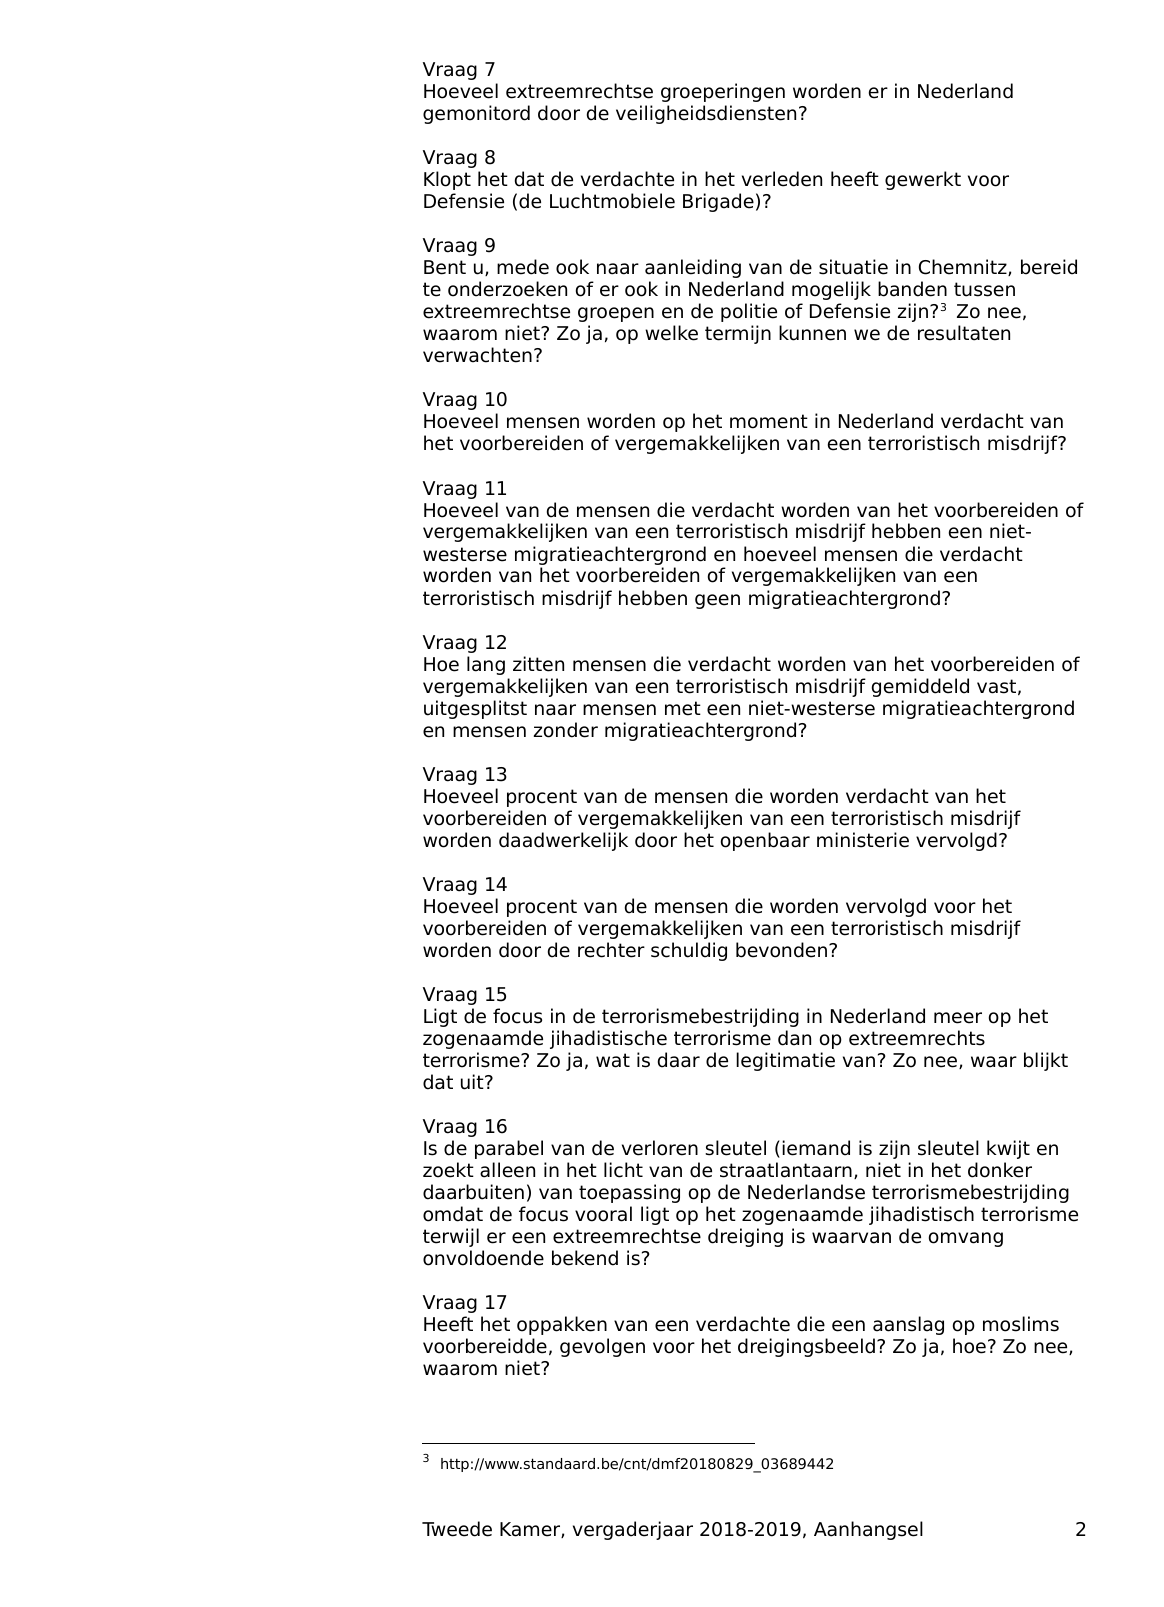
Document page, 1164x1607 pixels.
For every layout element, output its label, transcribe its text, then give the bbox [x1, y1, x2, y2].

text Heeft het oppakken van een verdachte die een aanslag op moslims voorbereidde, gevolgen voor het dreigingsbeeld? Zo ja, hoe? Zo nee, waarom niet? [422, 1314, 1087, 1380]
text Vraag 10 [422, 389, 1087, 411]
text Hoeveel van de mensen die verdacht worden van het voorbereiden of vergemakkelijken van een terroristisch misdrijf hebben een niet-westerse migratieachtergrond en hoeveel mensen die verdacht worden van het voorbereiden of vergemakkelijken van een terroristisch misdrijf hebben geen migratieachtergrond? [422, 499, 1087, 609]
text Bent u, mede ook naar aanleiding van de situatie in Chemnitz, bereid te onderzoeken of er ook in Nederland mogelijk banden tussen extreemrechtse groepen en de politie of Defensie zijn? Zo nee, waarom niet? Zo ja, op welke termijn kunnen we de resultaten verwachten? [422, 257, 1087, 367]
text Hoeveel extreemrechtse groeperingen worden er in Nederland gemonitord door de veiligheidsdiensten? [422, 81, 1087, 125]
text Vraag 9 [422, 235, 1087, 257]
text Vraag 8 [422, 147, 1087, 169]
text http://www.standaard.be/cnt/dmf20180829_03689442 [422, 1452, 1087, 1474]
text Vraag 12 [422, 632, 1087, 653]
text Vraag 17 [422, 1292, 1087, 1314]
text Vraag 11 [422, 477, 1087, 499]
text Hoeveel procent van de mensen die worden verdacht van het voorbereiden of vergemakkelijken van een terroristisch misdrijf worden daadwerkelijk door het openbaar ministerie vervolgd? [422, 786, 1087, 852]
text Vraag 15 [422, 984, 1087, 1006]
text Vraag 7 [422, 59, 1087, 81]
text Vraag 13 [422, 764, 1087, 786]
text Ligt de focus in de terrorismebestrijding in Nederland meer op het zogenaamde jihadistische terrorisme dan op extreemrechts terrorisme? Zo ja, wat is daar de legitimatie van? Zo nee, waar blijkt dat uit? [422, 1006, 1087, 1094]
text Hoeveel mensen worden op het moment in Nederland verdacht van het voorbereiden of vergemakkelijken van een terroristisch misdrijf? [422, 411, 1087, 455]
text Hoeveel procent van de mensen die worden vervolgd voor het voorbereiden of vergemakkelijken van een terroristisch misdrijf worden door de rechter schuldig bevonden? [422, 896, 1087, 962]
text Vraag 14 [422, 874, 1087, 896]
text Is de parabel van de verloren sleutel (iemand is zijn sleutel kwijt en zoekt alleen in het licht van de straatlantaarn, niet in het donker daarbuiten) van toepassing op de Nederlandse terrorismebestrijding omdat de focus vooral ligt op het zogenaamde jihadistisch terrorisme terwijl er een extreemrechtse dreiging is waarvan de omvang onvoldoende bekend is? [422, 1138, 1087, 1270]
text Vraag 16 [422, 1116, 1087, 1138]
text Klopt het dat de verdachte in het verleden heeft gewerkt voor Defensie (de Luchtmobiele Brigade)? [422, 169, 1087, 213]
text Hoe lang zitten mensen die verdacht worden van het voorbereiden of vergemakkelijken van een terroristisch misdrijf gemiddeld vast, uitgesplitst naar mensen met een niet-westerse migratieachtergrond en mensen zonder migratieachtergrond? [422, 653, 1087, 741]
